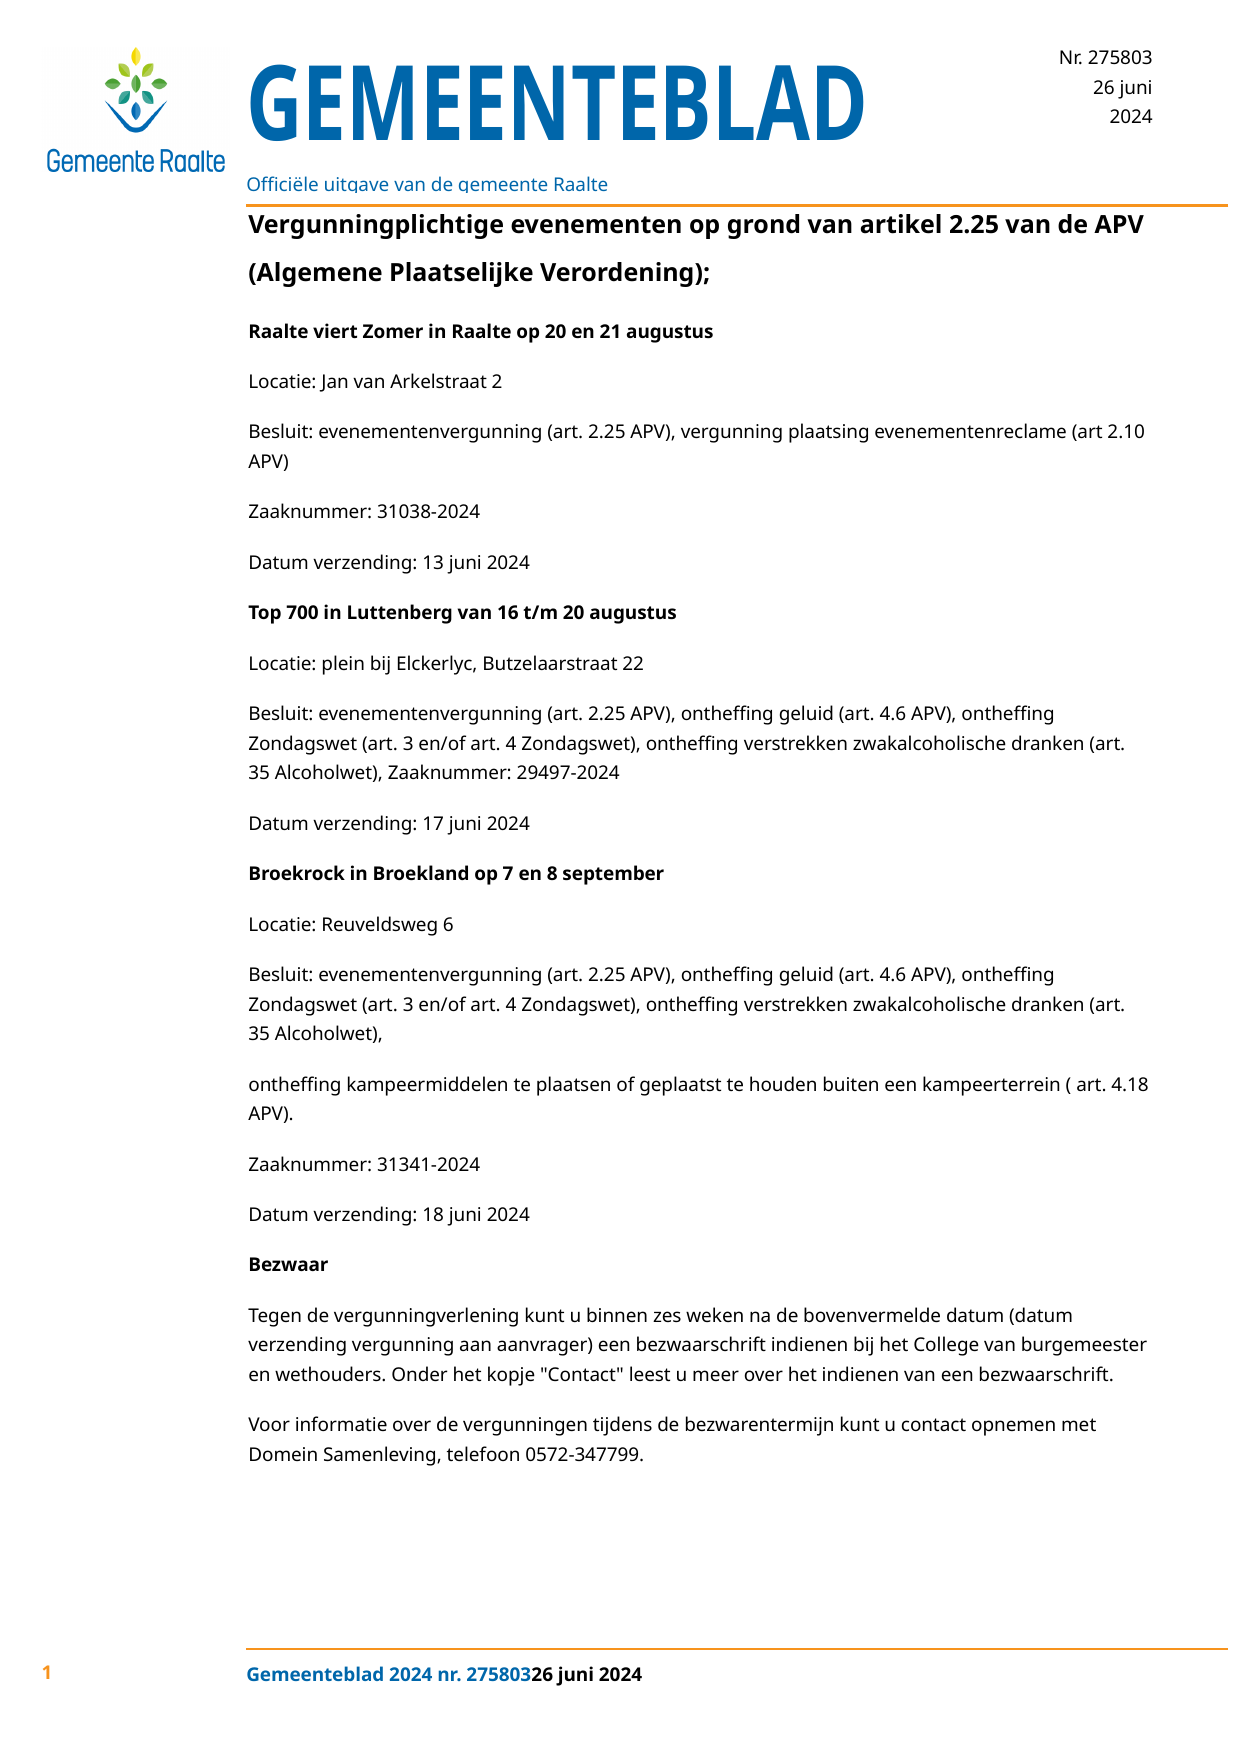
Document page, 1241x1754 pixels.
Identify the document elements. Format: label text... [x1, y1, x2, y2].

text Vergunningplichtige evenementen op grond van artikel 2.25 van de APV (Algemene Plaatselijke Verordening); [248, 207, 1152, 288]
text Locatie: Jan van Arkelstraat 2 [248, 368, 1152, 394]
picture [41, 47, 231, 172]
text Datum verzending: 18 juni 2024 [248, 1201, 1152, 1227]
text Tegen de vergunningverlening kunt u binnen zes weken na de bovenvermelde datum (datum verzending vergunning aan aanvrager) een bezwaarschrift indienen bij het College van burgemeester en wethouders. Onder het kopje "Contact" leest u meer over het indienen van een bezwaarschrift. [248, 1302, 1152, 1387]
text Zaaknummer: 31038-2024 [248, 499, 1152, 524]
text Datum verzending: 13 juni 2024 [248, 549, 1152, 575]
text Zaaknummer: 31341-2024 [248, 1151, 1152, 1177]
text Besluit: evenementenvergunning (art. 2.25 APV), ontheffing geluid (art. 4.6 APV), ontheffing Zondagswet (art. 3 en/of art. 4 Zondagswet), ontheffing verstrekken zwakalcoholische dranken (art. 35 Alcoholwet), [248, 961, 1152, 1046]
text Besluit: evenementenvergunning (art. 2.25 APV), vergunning plaatsing evenementenreclame (art 2.10 APV) [248, 419, 1152, 474]
text Locatie: Reuveldsweg 6 [248, 911, 1152, 937]
text Top 700 in Luttenberg van 16 t/m 20 augustus [248, 599, 1152, 625]
text Bezwaar [248, 1252, 1152, 1277]
text Datum verzending: 17 juni 2024 [248, 810, 1152, 836]
text Raalte viert Zomer in Raalte op 20 en 21 augustus [248, 318, 1152, 344]
text Voor informatie over de vergunningen tijdens de bezwarentermijn kunt u contact opnemen met Domein Samenleving, telefoon 0572-347799. [248, 1412, 1152, 1467]
text ontheffing kampeermiddelen te plaatsen of geplaatst te houden buiten een kampeerterrein ( art. 4.18 APV). [248, 1071, 1152, 1126]
text Besluit: evenementenvergunning (art. 2.25 APV), ontheffing geluid (art. 4.6 APV), ontheffing Zondagswet (art. 3 en/of art. 4 Zondagswet), ontheffing verstrekken zwakalcoholische dranken (art. 35 Alcoholwet), Zaaknummer: 29497-2024 [248, 700, 1152, 785]
text Locatie: plein bij Elckerlyc, Butzelaarstraat 22 [248, 650, 1152, 676]
text Broekrock in Broekland op 7 en 8 september [248, 860, 1152, 886]
